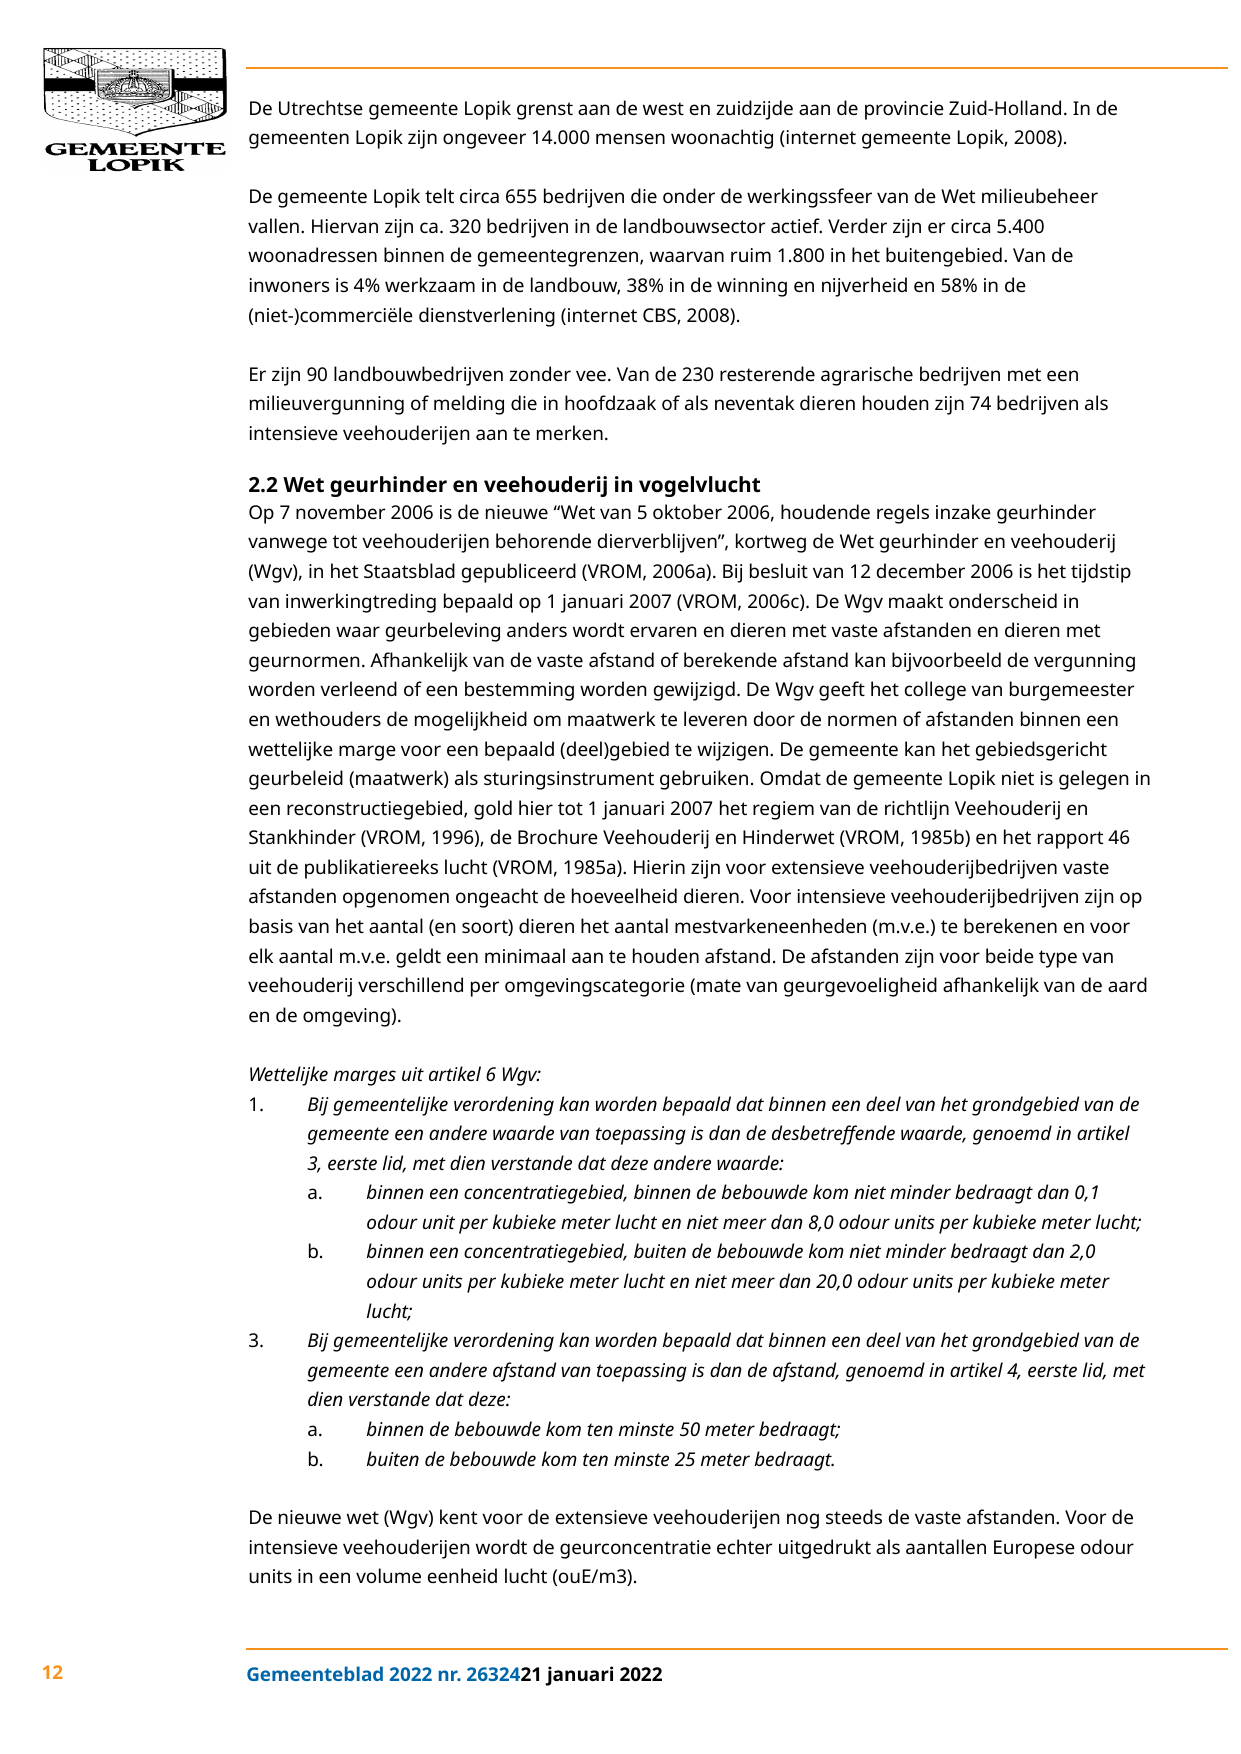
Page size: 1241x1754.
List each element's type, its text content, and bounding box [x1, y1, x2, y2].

table_header Wettelijke marges uit artikel 6 Wgv: Bij gemeentelijke verordening kan worden bepaald dat binnen een deel van het grondgebied van de gemeente een andere waarde van toepassing is dan de desbetreffende waarde, genoemd in artikel 3, eerste lid, met dien verstande dat deze andere waarde: binnen een concentratiegebied, binnen de bebouwde kom niet minder bedraagt dan 0,1 odour unit per kubieke meter lucht en niet meer dan 8,0 odour units per kubieke meter lucht; binnen een concentratiegebied, buiten de bebouwde kom niet minder bedraagt dan 2,0 odour units per kubieke meter lucht en niet meer dan 20,0 odour units per kubieke meter lucht; Bij gemeentelijke verordening kan worden bepaald dat binnen een deel van het grondgebied van de gemeente een andere afstand van toepassing is dan de afstand, genoemd in artikel 4, eerste lid, met dien verstande dat deze: binnen de bebouwde kom ten minste 50 meter bedraagt; buiten de bebouwde kom ten minste 25 meter bedraagt. [248, 1061, 1152, 1472]
text De Utrechtse gemeente Lopik grenst aan de west en zuidzijde aan de provincie Zuid-Holland. In de gemeenten Lopik zijn ongeveer 14.000 mensen woonachtig (internet gemeente Lopik, 2008). [248, 95, 1152, 150]
text Er zijn 90 landbouwbedrijven zonder vee. Van de 230 resterende agrarische bedrijven met een milieuvergunning of melding die in hoofdzaak of als neventak dieren houden zijn 74 bedrijven als intensieve veehouderijen aan te merken. [248, 361, 1152, 446]
text De gemeente Lopik telt circa 655 bedrijven die onder de werkingssfeer van de Wet milieubeheer vallen. Hiervan zijn ca. 320 bedrijven in de landbouwsector actief. Verder zijn er circa 5.400 woonadressen binnen de gemeentegrenzen, waarvan ruim 1.800 in het buitengebied. Van de inwoners is 4% werkzaam in de landbouw, 38% in de winning en nijverheid en 58% in de (niet-)commerciële dienstverlening (internet CBS, 2008). [248, 183, 1152, 328]
text Op 7 november 2006 is de nieuwe “Wet van 5 oktober 2006, houdende regels inzake geurhinder vanwege tot veehouderijen behorende dierverblijven”, kortweg de Wet geurhinder en veehouderij (Wgv), in het Staatsblad gepubliceerd (VROM, 2006a). Bij besluit van 12 december 2006 is het tijdstip van inwerkingtreding bepaald op 1 januari 2007 (VROM, 2006c). De Wgv maakt onderscheid in gebieden waar geurbeleving anders wordt ervaren en dieren met vaste afstanden en dieren met geurnormen. Afhankelijk van de vaste afstand of berekende afstand kan bijvoorbeeld de vergunning worden verleend of een bestemming worden gewijzigd. De Wgv geeft het college van burgemeester en wethouders de mogelijkheid om maatwerk te leveren door de normen of afstanden binnen een wettelijke marge voor een bepaald (deel)gebied te wijzigen. De gemeente kan het gebiedsgericht geurbeleid (maatwerk) als sturingsinstrument gebruiken. Omdat de gemeente Lopik niet is gelegen in een reconstructiegebied, gold hier tot 1 januari 2007 het regiem van de richtlijn Veehouderij en Stankhinder (VROM, 1996), de Brochure Veehouderij en Hinderwet (VROM, 1985b) en het rapport 46 uit de publikatiereeks lucht (VROM, 1985a). Hierin zijn voor extensieve veehouderijbedrijven vaste afstanden opgenomen ongeacht de hoeveelheid dieren. Voor intensieve veehouderijbedrijven zijn op basis van het aantal (en soort) dieren het aantal mestvarkeneenheden (m.v.e.) te berekenen en voor elk aantal m.v.e. geldt een minimaal aan te houden afstand. De afstanden zijn voor beide type van veehouderij verschillend per omgevingscategorie (mate van geurgevoeligheid afhankelijk van de aard en de omgeving). [248, 499, 1152, 1028]
text 2.2 Wet geurhinder en veehouderij in vogelvlucht [248, 471, 1152, 499]
text De nieuwe wet (Wgv) kent voor de extensieve veehouderijen nog steeds de vaste afstanden. Voor de intensieve veehouderijen wordt de geurconcentratie echter uitgedrukt als aantallen Europese odour units in een volume eenheid lucht (ouE/m3). [248, 1504, 1152, 1589]
picture [41, 47, 231, 172]
